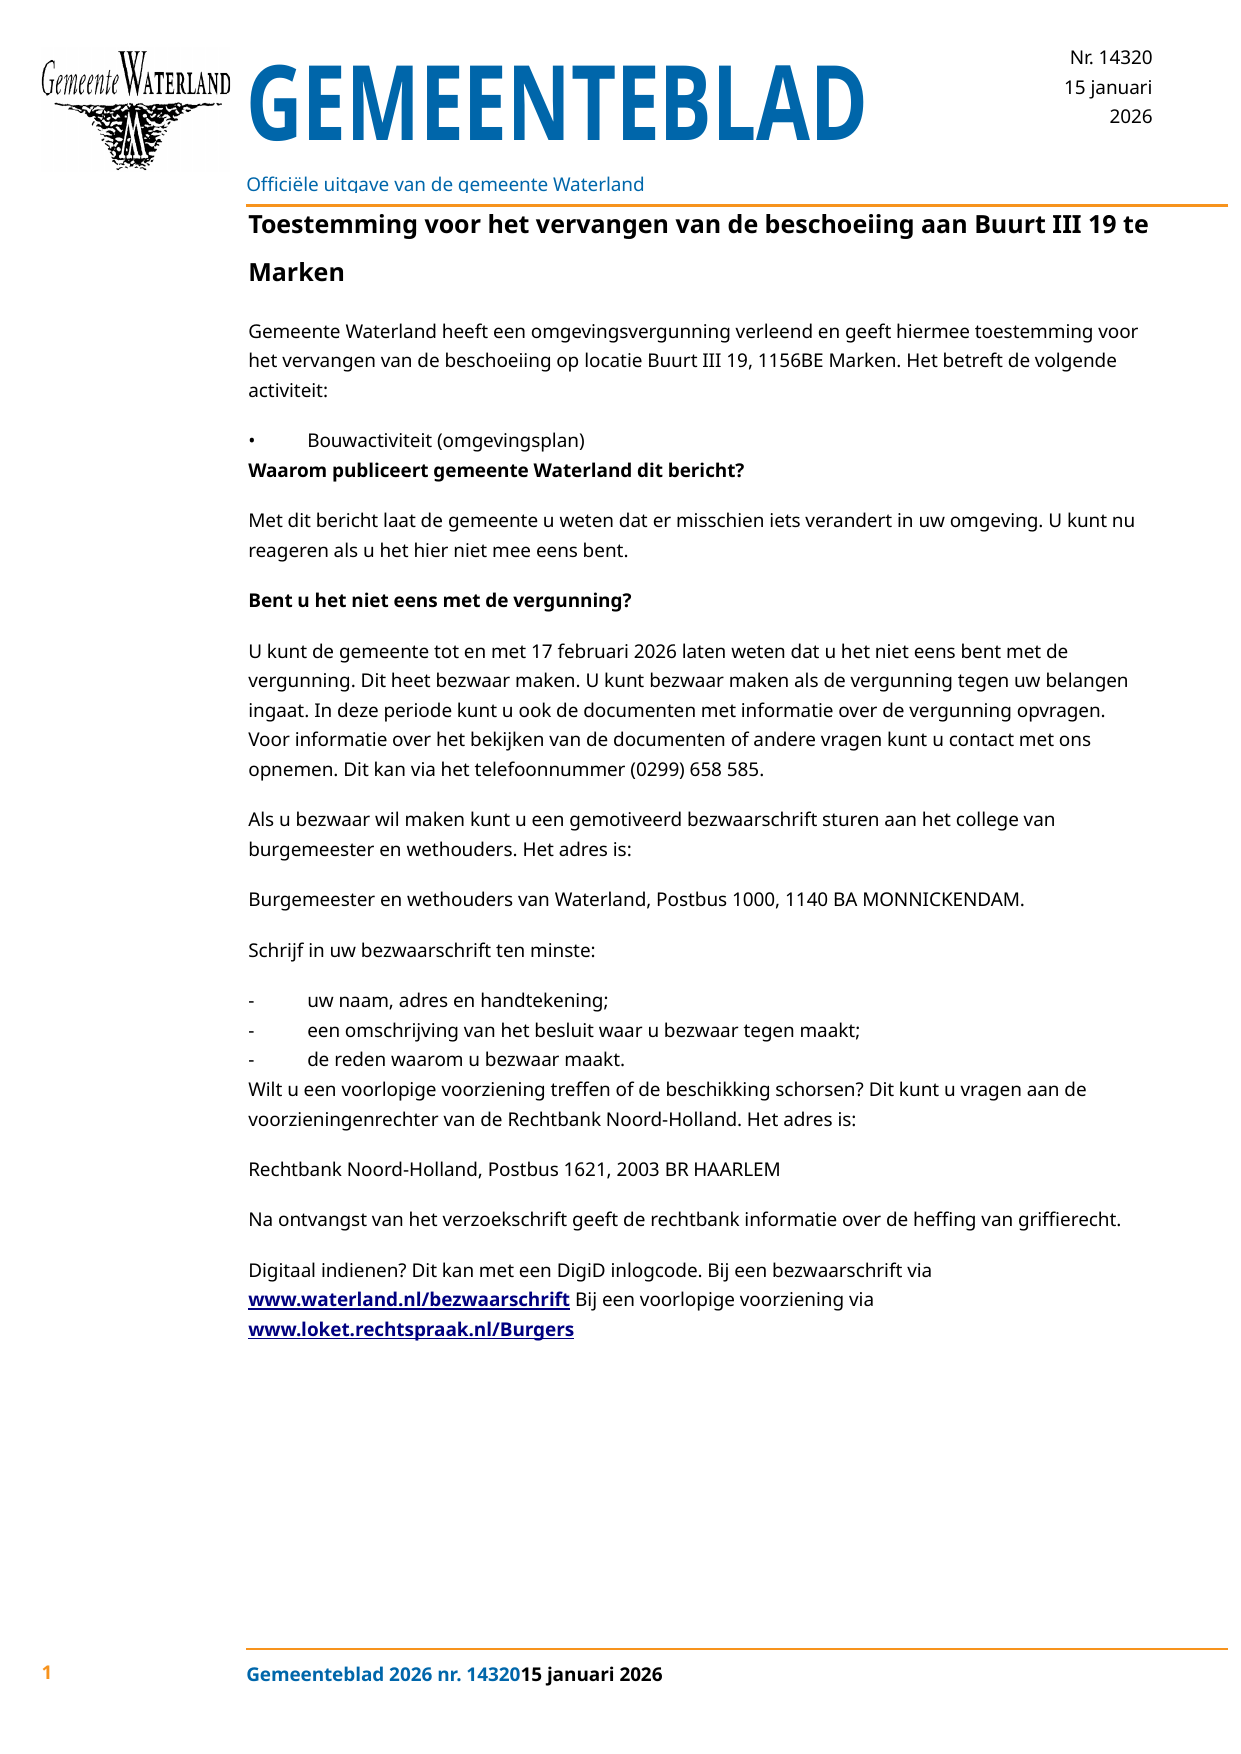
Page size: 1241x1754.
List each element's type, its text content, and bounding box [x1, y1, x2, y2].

list een omschrijving van het besluit waar u bezwaar tegen maakt; [248, 1017, 1152, 1043]
text Als u bezwaar wil maken kunt u een gemotiveerd bezwaarschrift sturen aan het college van burgemeester en wethouders. Het adres is: [248, 807, 1152, 862]
text U kunt de gemeente tot en met 17 februari 2026 laten weten dat u het niet eens bent met de vergunning. Dit heet bezwaar maken. U kunt bezwaar maken als de vergunning tegen uw belangen ingaat. In deze periode kunt u ook de documenten met informatie over de vergunning opvragen. Voor informatie over het bekijken van de documenten of andere vragen kunt u contact met ons opnemen. Dit kan via het telefoonnummer (0299) 658 585. [248, 638, 1152, 782]
picture [41, 47, 231, 172]
text Schrijf in uw bezwaarschrift ten minste: [248, 937, 1152, 963]
text Rechtbank Noord-Holland, Postbus 1621, 2003 BR HAARLEM [248, 1156, 1152, 1182]
text Bent u het niet eens met de vergunning? [248, 587, 1152, 613]
text Na ontvangst van het verzoekschrift geeft de rechtbank informatie over de heffing van griffierecht. [248, 1207, 1152, 1232]
text Digitaal indienen? Dit kan met een DigiD inlogcode. Bij een bezwaarschrift via www.waterland.nl/bezwaarschrift Bij een voorlopige voorziening via www.loket.rechtspraak.nl/Burgers [248, 1257, 1152, 1342]
list de reden waarom u bezwaar maakt. [248, 1047, 1152, 1072]
list uw naam, adres en handtekening; [248, 987, 1152, 1013]
list Bouwactiviteit (omgevingsplan) [248, 427, 1152, 453]
text Toestemming voor het vervangen van de beschoeiing aan Buurt III 19 te Marken [248, 207, 1152, 288]
text Burgemeester en wethouders van Waterland, Postbus 1000, 1140 BA MONNICKENDAM. [248, 887, 1152, 912]
text Met dit bericht laat de gemeente u weten dat er misschien iets verandert in uw omgeving. U kunt nu reageren als u het hier niet mee eens bent. [248, 507, 1152, 563]
text Gemeente Waterland heeft een omgevingsvergunning verleend en geeft hiermee toestemming voor het vervangen van de beschoeiing op locatie Buurt III 19, 1156BE Marken. Het betreft de volgende activiteit: [248, 318, 1152, 403]
text Wilt u een voorlopige voorziening treffen of de beschikking schorsen? Dit kunt u vragen aan de voorzieningenrechter van de Rechtbank Noord-Holland. Het adres is: [248, 1076, 1152, 1132]
text Waarom publiceert gemeente Waterland dit bericht? [248, 457, 1152, 483]
